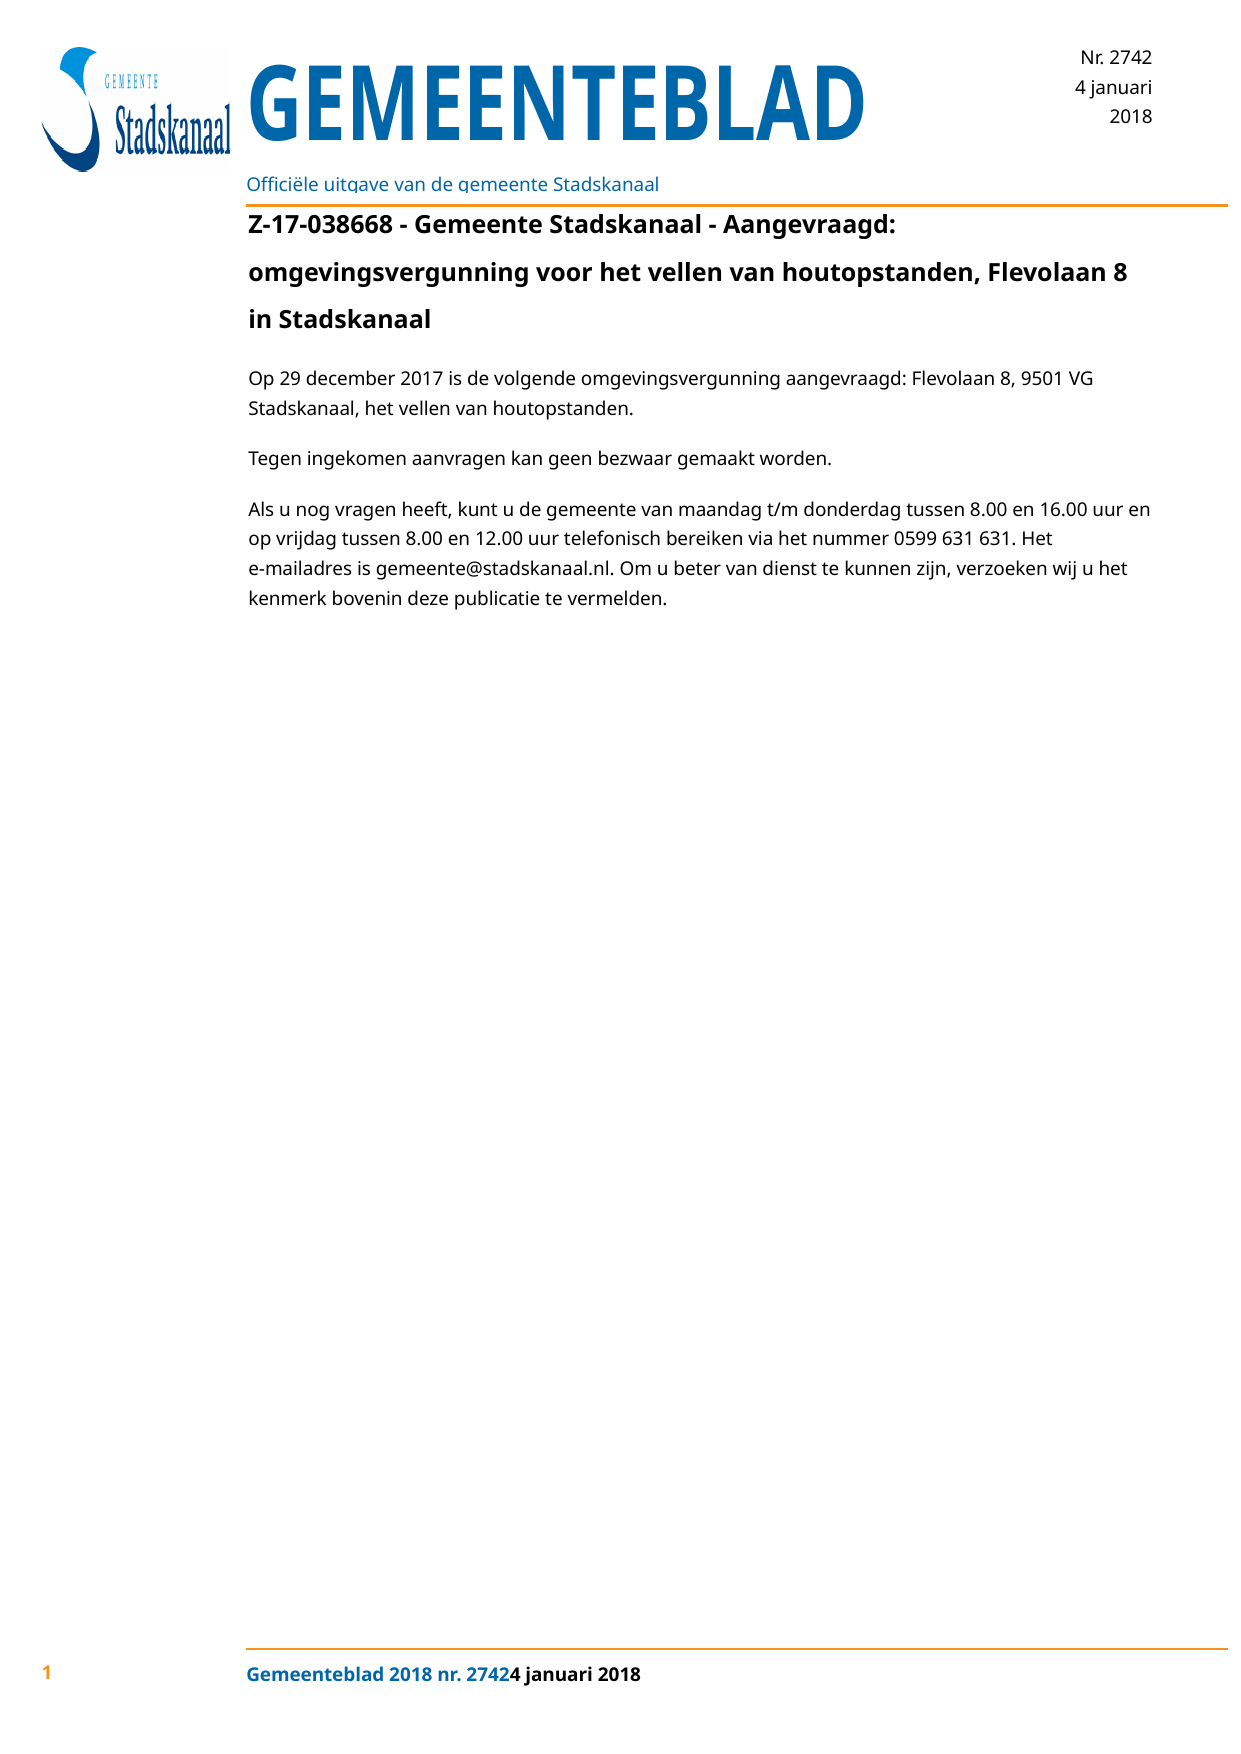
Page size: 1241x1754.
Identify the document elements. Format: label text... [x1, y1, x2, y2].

text Op 29 december 2017 is de volgende omgevingsvergunning aangevraagd: Flevolaan 8, 9501 VG Stadskanaal, het vellen van houtopstanden. [248, 366, 1152, 421]
picture [41, 47, 231, 172]
text Tegen ingekomen aanvragen kan geen bezwaar gemaakt worden. [248, 446, 1152, 471]
text Als u nog vragen heeft, kunt u de gemeente van maandag t/m donderdag tussen 8.00 en 16.00 uur en op vrijdag tussen 8.00 en 12.00 uur telefonisch bereiken via het nummer 0599 631 631. Het e‑mailadres is gemeente@stadskanaal.nl. Om u beter van dienst te kunnen zijn, verzoeken wij u het kenmerk bovenin deze publicatie te vermelden. [248, 496, 1152, 610]
text Z-17-038668 - Gemeente Stadskanaal - Aangevraagd: omgevingsvergunning voor het vellen van houtopstanden, Flevolaan 8 in Stadskanaal [248, 207, 1152, 336]
